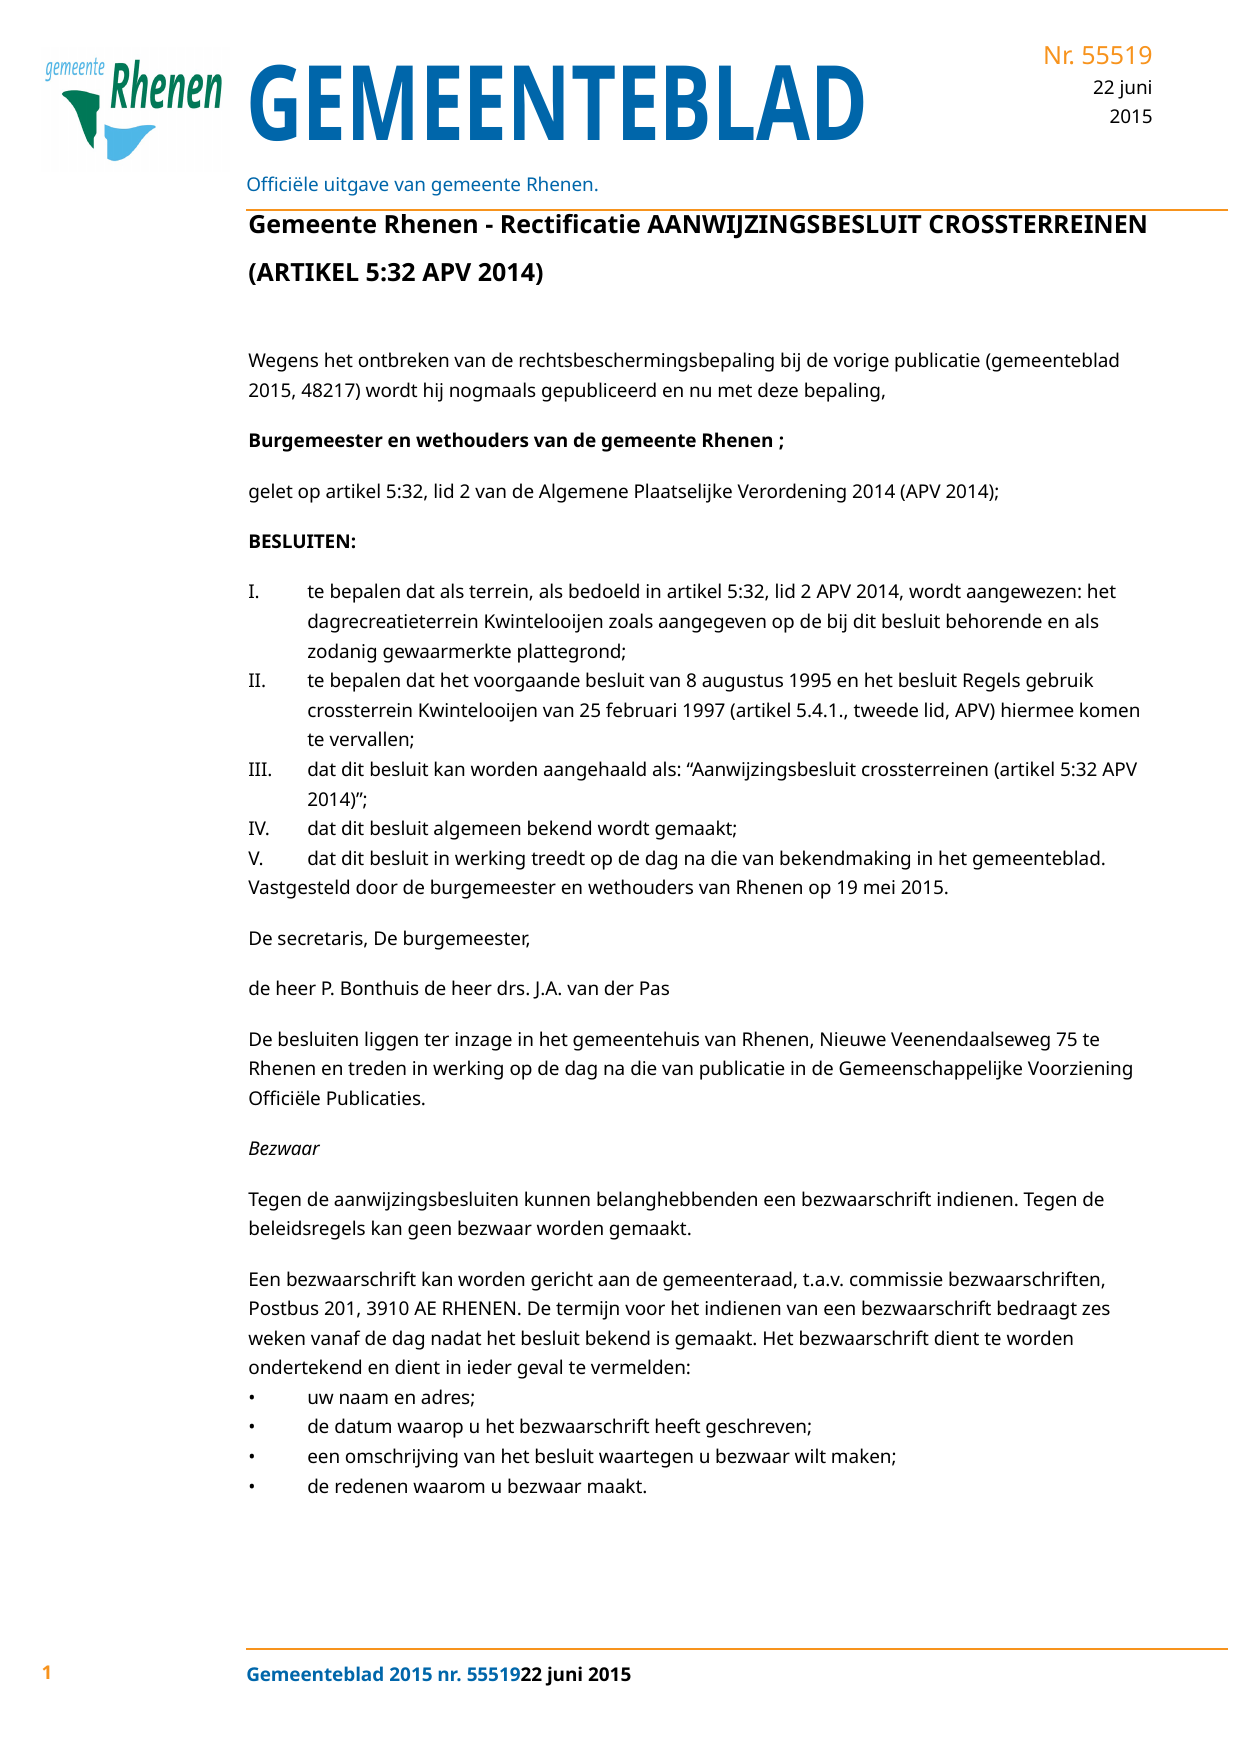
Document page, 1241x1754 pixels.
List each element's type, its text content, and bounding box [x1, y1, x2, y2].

list dat dit besluit in werking treedt op de dag na die van bekendmaking in het gemeenteblad. [248, 845, 1152, 871]
text De secretaris, De burgemeester, [248, 925, 1152, 951]
text gelet op artikel 5:32, lid 2 van de Algemene Plaatselijke Verordening 2014 (APV 2014); [248, 478, 1152, 504]
text Gemeente Rhenen - Rectificatie AANWIJZINGSBESLUIT CROSSTERREINEN (ARTIKEL 5:32 APV 2014) [248, 211, 1152, 288]
list dat dit besluit algemeen bekend wordt gemaakt; [248, 815, 1152, 841]
text De besluiten liggen ter inzage in het gemeentehuis van Rhenen, Nieuwe Veenendaalseweg 75 te Rhenen en treden in werking op de dag na die van publicatie in de Gemeenschappelijke Voorziening Officiële Publicaties. [248, 1026, 1152, 1111]
text Wegens het ontbreken van de rechtsbeschermingsbepaling bij de vorige publicatie (gemeenteblad 2015, 48217) wordt hij nogmaals gepubliceerd en nu met deze bepaling, [248, 347, 1152, 403]
text Burgemeester en wethouders van de gemeente Rhenen ; [248, 427, 1152, 453]
text Tegen de aanwijzingsbesluiten kunnen belanghebbenden een bezwaarschrift indienen. Tegen de beleidsregels kan geen bezwaar worden gemaakt. [248, 1186, 1152, 1241]
list te bepalen dat het voorgaande besluit van 8 augustus 1995 en het besluit Regels gebruik crossterrein Kwintelooijen van 25 februari 1997 (artikel 5.4.1., tweede lid, APV) hiermee komen te vervallen; [248, 667, 1152, 752]
list dat dit besluit kan worden aangehaald als: “Aanwijzingsbesluit crossterreinen (artikel 5:32 APV 2014)”; [248, 756, 1152, 812]
text de heer P. Bonthuis de heer drs. J.A. van der Pas [248, 975, 1152, 1001]
picture [41, 47, 231, 172]
list uw naam en adres; [248, 1384, 1152, 1410]
list de datum waarop u het bezwaarschrift heeft geschreven; [248, 1414, 1152, 1439]
text Een bezwaarschrift kan worden gericht aan de gemeenteraad, t.a.v. commissie bezwaarschriften, Postbus 201, 3910 AE RHENEN. De termijn voor het indienen van een bezwaarschrift bedraagt zes weken vanaf de dag nadat het besluit bekend is gemaakt. Het bezwaarschrift dient te worden ondertekend en dient in ieder geval te vermelden: [248, 1266, 1152, 1380]
list een omschrijving van het besluit waartegen u bezwaar wilt maken; [248, 1443, 1152, 1469]
list de redenen waarom u bezwaar maakt. [248, 1473, 1152, 1499]
text BESLUITEN: [248, 528, 1152, 554]
text Bezwaar [248, 1135, 1152, 1161]
list te bepalen dat als terrein, als bedoeld in artikel 5:32, lid 2 APV 2014, wordt aangewezen: het dagrecreatieterrein Kwintelooijen zoals aangegeven op de bij dit besluit behorende en als zodanig gewaarmerkte plattegrond; [248, 579, 1152, 664]
text Vastgesteld door de burgemeester en wethouders van Rhenen op 19 mei 2015. [248, 874, 1152, 900]
